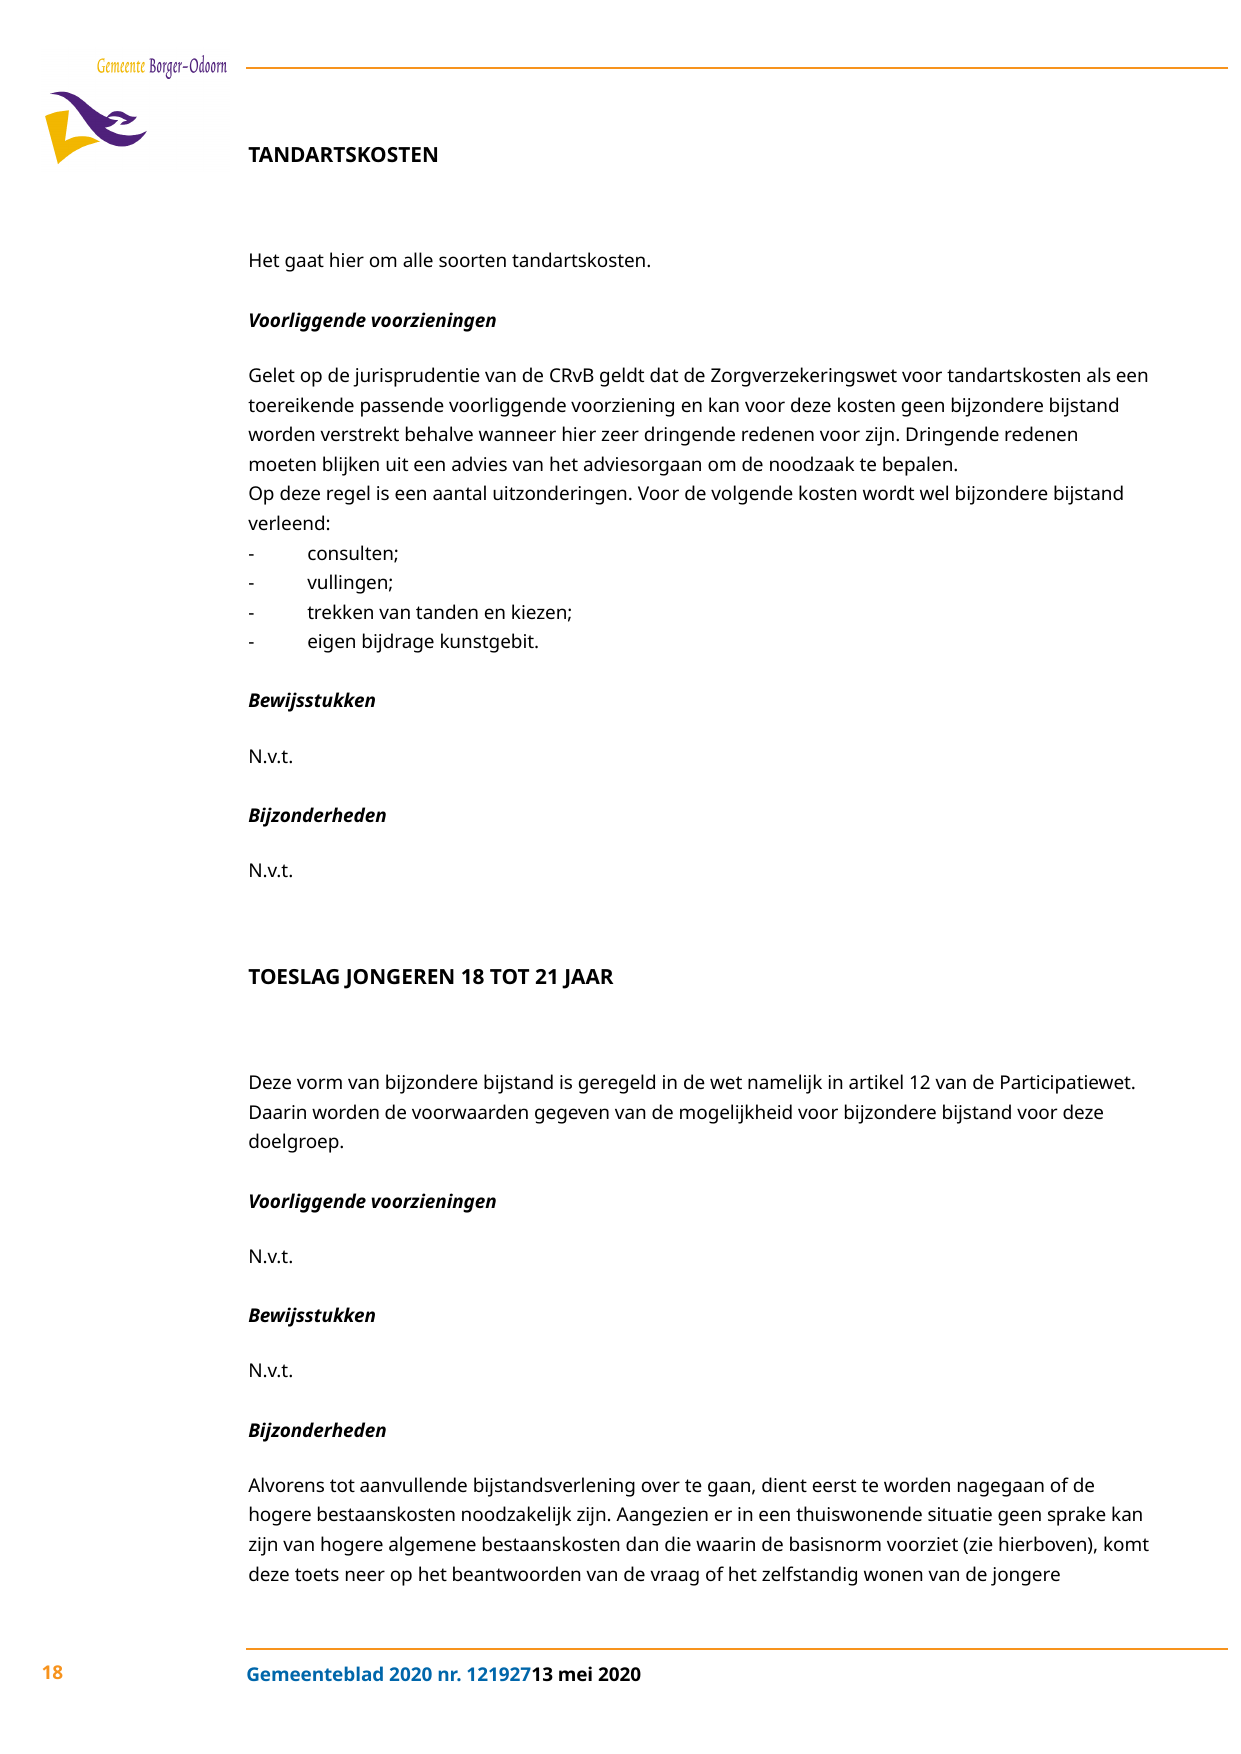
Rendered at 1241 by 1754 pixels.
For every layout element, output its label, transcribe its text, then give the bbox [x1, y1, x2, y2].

text Alvorens tot aanvullende bijstandsverlening over te gaan, dient eerst te worden nagegaan of de hogere bestaanskosten noodzakelijk zijn. Aangezien er in een thuiswonende situatie geen sprake kan zijn van hogere algemene bestaanskosten dan die waarin de basisnorm voorziet (zie hierboven), komt deze toets neer op het beantwoorden van de vraag of het zelfstandig wonen van de jongere [248, 1472, 1152, 1587]
text Voorliggende voorzieningen [248, 1188, 1152, 1213]
text N.v.t. [248, 1243, 1152, 1269]
list eigen bijdrage kunstgebit. [248, 628, 1152, 654]
text Bijzonderheden [248, 802, 1152, 828]
text Deze vorm van bijzondere bijstand is geregeld in de wet namelijk in artikel 12 van de Participatiewet. Daarin worden de voorwaarden gegeven van de mogelijkheid voor bijzondere bijstand voor deze doelgroep. [248, 1069, 1152, 1154]
text Bewijsstukken [248, 1302, 1152, 1328]
text Voorliggende voorzieningen [248, 307, 1152, 333]
text N.v.t. [248, 1358, 1152, 1383]
text Het gaat hier om alle soorten tandartskosten. [248, 248, 1152, 273]
list consulten; [248, 540, 1152, 565]
text Bewijsstukken [248, 688, 1152, 713]
text Bijzonderheden [248, 1417, 1152, 1442]
picture [41, 47, 231, 172]
list vullingen; [248, 569, 1152, 595]
text Op deze regel is een aantal uitzonderingen. Voor de volgende kosten wordt wel bijzondere bijstand verleend: [248, 481, 1152, 536]
text TOESLAG JONGEREN 18 TOT 21 JAAR [248, 962, 1152, 991]
list trekken van tanden en kiezen; [248, 599, 1152, 624]
text N.v.t. [248, 857, 1152, 883]
text N.v.t. [248, 743, 1152, 769]
text Gelet op de jurisprudentie van de CRvB geldt dat de Zorgverzekeringswet voor tandartskosten als een toereikende passende voorliggende voorziening en kan voor deze kosten geen bijzondere bijstand worden verstrekt behalve wanneer hier zeer dringende redenen voor zijn. Dringende redenen moeten blijken uit een advies van het adviesorgaan om de noodzaak te bepalen. [248, 362, 1152, 477]
text TANDARTSKOSTEN [248, 140, 1152, 169]
